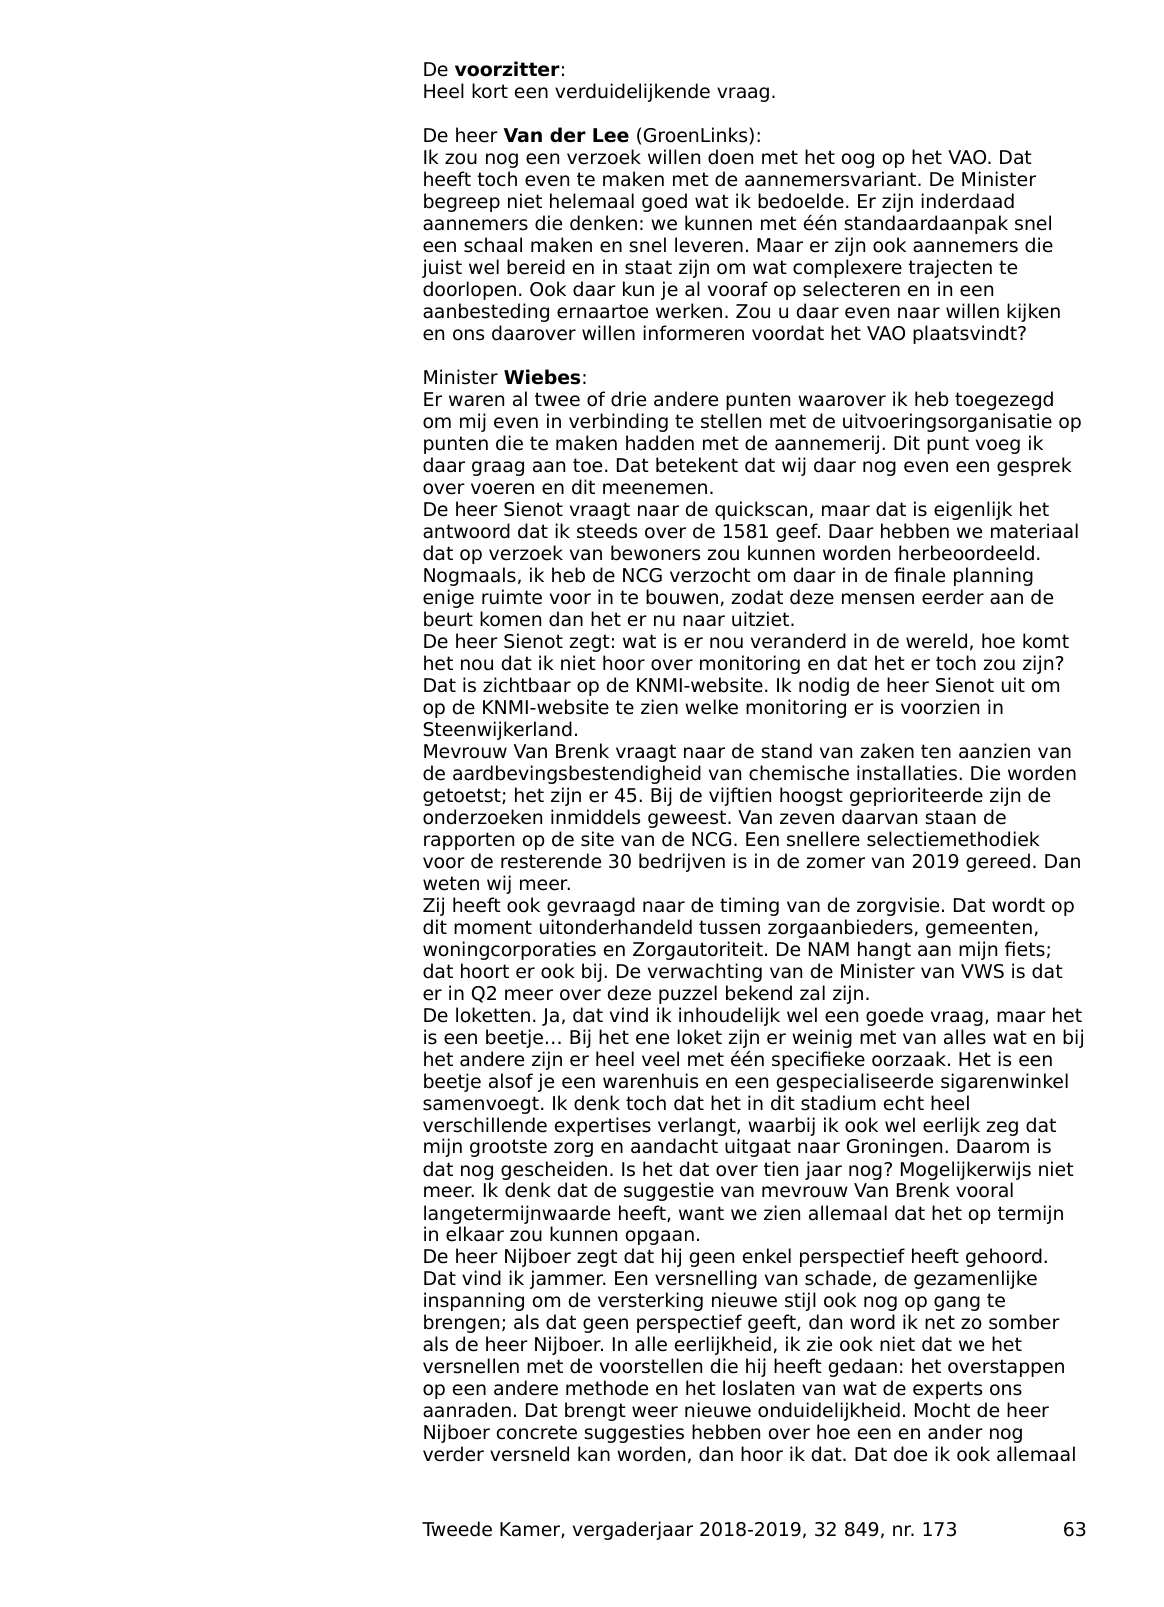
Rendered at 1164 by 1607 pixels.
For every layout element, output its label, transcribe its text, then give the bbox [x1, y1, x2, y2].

text Heel kort een verduidelijkende vraag. [422, 81, 1087, 103]
text Minister Wiebes: [422, 367, 1087, 389]
text Mevrouw Van Brenk vraagt naar de stand van zaken ten aanzien van de aardbevingsbestendigheid van chemische installaties. Die worden getoetst; het zijn er 45. Bij de vijftien hoogst geprioriteerde zijn de onderzoeken inmiddels geweest. Van zeven daarvan staan de rapporten op de site van de NCG. Een snellere selectiemethodiek voor de resterende 30 bedrijven is in de zomer van 2019 gereed. Dan weten wij meer. [422, 741, 1087, 895]
text De heer Nijboer zegt dat hij geen enkel perspectief heeft gehoord. Dat vind ik jammer. Een versnelling van schade, de gezamenlijke inspanning om de versterking nieuwe stijl ook nog op gang te brengen; als dat geen perspectief geeft, dan word ik net zo somber als de heer Nijboer. In alle eerlijkheid, ik zie ook niet dat we het versnellen met de voorstellen die hij heeft gedaan: het overstappen op een andere methode en het loslaten van wat de experts ons aanraden. Dat brengt weer nieuwe onduidelijkheid. Mocht de heer Nijboer concrete suggesties hebben over hoe een en ander nog verder versneld kan worden, dan hoor ik dat. Dat doe ik ook allemaal [422, 1246, 1087, 1466]
text De heer Van der Lee (GroenLinks): [422, 125, 1087, 147]
text Er waren al twee of drie andere punten waarover ik heb toegezegd om mij even in verbinding te stellen met de uitvoeringsorganisatie op punten die te maken hadden met de aannemerij. Dit punt voeg ik daar graag aan toe. Dat betekent dat wij daar nog even een gesprek over voeren en dit meenemen. [422, 389, 1087, 499]
text De loketten. Ja, dat vind ik inhoudelijk wel een goede vraag, maar het is een beetje… Bij het ene loket zijn er weinig met van alles wat en bij het andere zijn er heel veel met één specifieke oorzaak. Het is een beetje alsof je een warenhuis en een gespecialiseerde sigarenwinkel samenvoegt. Ik denk toch dat het in dit stadium echt heel verschillende expertises verlangt, waarbij ik ook wel eerlijk zeg dat mijn grootste zorg en aandacht uitgaat naar Groningen. Daarom is dat nog gescheiden. Is het dat over tien jaar nog? Mogelijkerwijs niet meer. Ik denk dat de suggestie van mevrouw Van Brenk vooral langetermijnwaarde heeft, want we zien allemaal dat het op termijn in elkaar zou kunnen opgaan. [422, 1004, 1087, 1246]
text De heer Sienot zegt: wat is er nou veranderd in de wereld, hoe komt het nou dat ik niet hoor over monitoring en dat het er toch zou zijn? Dat is zichtbaar op de KNMI-website. Ik nodig de heer Sienot uit om op de KNMI-website te zien welke monitoring er is voorzien in Steenwijkerland. [422, 631, 1087, 741]
text De heer Sienot vraagt naar de quickscan, maar dat is eigenlijk het antwoord dat ik steeds over de 1581 geef. Daar hebben we materiaal dat op verzoek van bewoners zou kunnen worden herbeoordeeld. Nogmaals, ik heb de NCG verzocht om daar in de finale planning enige ruimte voor in te bouwen, zodat deze mensen eerder aan de beurt komen dan het er nu naar uitziet. [422, 499, 1087, 631]
text Zij heeft ook gevraagd naar de timing van de zorgvisie. Dat wordt op dit moment uitonderhandeld tussen zorgaanbieders, gemeenten, woningcorporaties en Zorgautoriteit. De NAM hangt aan mijn fiets; dat hoort er ook bij. De verwachting van de Minister van VWS is dat er in Q2 meer over deze puzzel bekend zal zijn. [422, 895, 1087, 1004]
text Ik zou nog een verzoek willen doen met het oog op het VAO. Dat heeft toch even te maken met de aannemersvariant. De Minister begreep niet helemaal goed wat ik bedoelde. Er zijn inderdaad aannemers die denken: we kunnen met één standaardaanpak snel een schaal maken en snel leveren. Maar er zijn ook aannemers die juist wel bereid en in staat zijn om wat complexere trajecten te doorlopen. Ook daar kun je al vooraf op selecteren en in een aanbesteding ernaartoe werken. Zou u daar even naar willen kijken en ons daarover willen informeren voordat het VAO plaatsvindt? [422, 147, 1087, 345]
text De voorzitter: [422, 59, 1087, 81]
